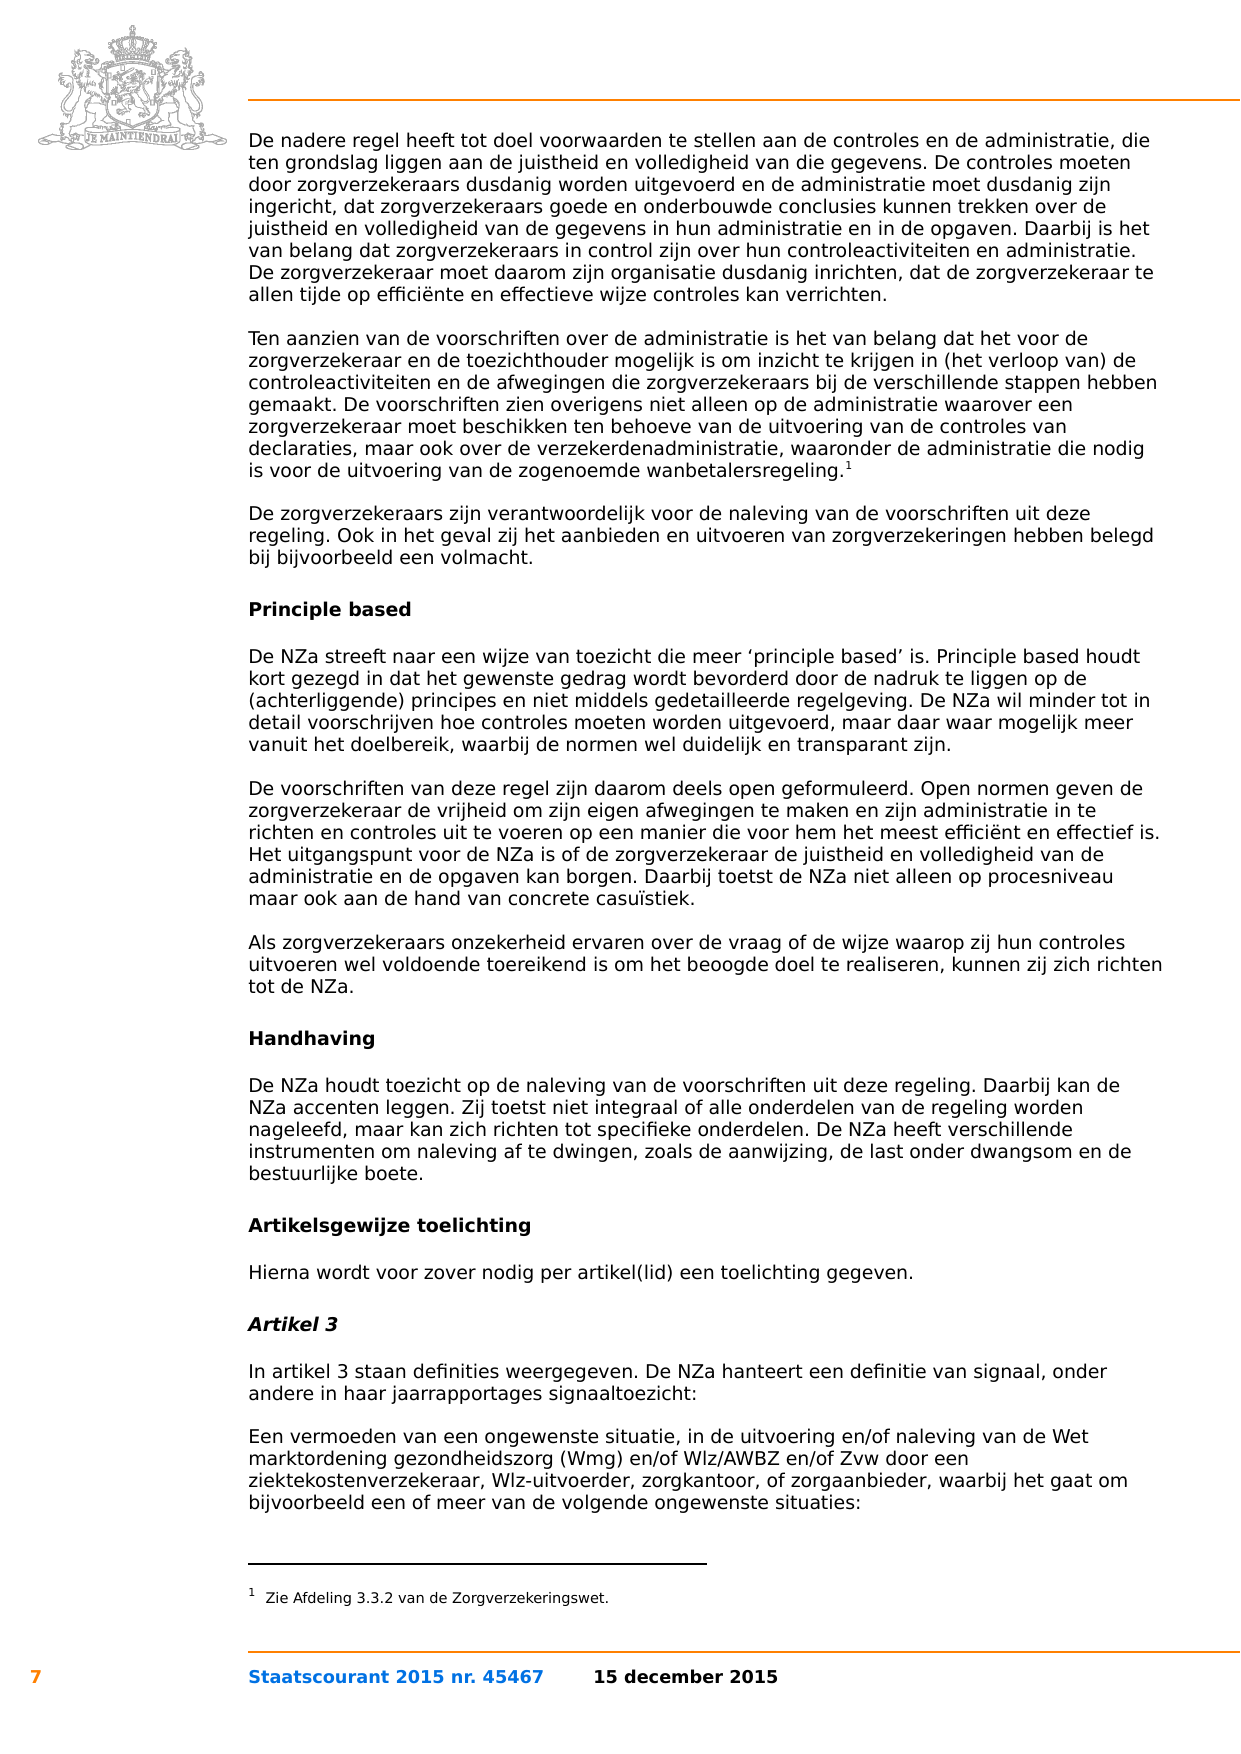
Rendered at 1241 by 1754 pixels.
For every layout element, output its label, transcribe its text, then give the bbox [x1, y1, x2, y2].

text Ten aanzien van de voorschriften over de administratie is het van belang dat het voor de zorgverzekeraar en de toezichthouder mogelijk is om inzicht te krijgen in (het verloop van) de controleactiviteiten en de afwegingen die zorgverzekeraars bij de verschillende stappen hebben gemaakt. De voorschriften zien overigens niet alleen op de administratie waarover een zorgverzekeraar moet beschikken ten behoeve van de uitvoering van de controles van declaraties, maar ook over de verzekerdenadministratie, waaronder de administratie die nodig is voor de uitvoering van de zogenoemde wanbetalersregeling. [248, 328, 1163, 481]
picture [38, 25, 227, 150]
text In artikel 3 staan definities weergegeven. De NZa hanteert een definitie van signaal, onder andere in haar jaarrapportages signaaltoezicht: [248, 1361, 1163, 1404]
text Als zorgverzekeraars onzekerheid ervaren over de vraag of de wijze waarop zij hun controles uitvoeren wel voldoende toereikend is om het beoogde doel te realiseren, kunnen zij zich richten tot de NZa. [248, 932, 1163, 998]
text Hierna wordt voor zover nodig per artikel(lid) een toelichting gegeven. [248, 1262, 1163, 1283]
text De NZa streeft naar een wijze van toezicht die meer ‘principle based’ is. Principle based houdt kort gezegd in dat het gewenste gedrag wordt bevorderd door de nadruk te liggen op de (achterliggende) principes en niet middels gedetailleerde regelgeving. De NZa wil minder tot in detail voorschrijven hoe controles moeten worden uitgevoerd, maar daar waar mogelijk meer vanuit het doelbereik, waarbij de normen wel duidelijk en transparant zijn. [248, 646, 1163, 756]
text Zie Afdeling 3.3.2 van de Zorgverzekeringswet. [248, 1586, 1163, 1608]
text De voorschriften van deze regel zijn daarom deels open geformuleerd. Open normen geven de zorgverzekeraar de vrijheid om zijn eigen afwegingen te maken en zijn administratie in te richten en controles uit te voeren op een manier die voor hem het meest efficiënt en effectief is. Het uitgangspunt voor de NZa is of de zorgverzekeraar de juistheid en volledigheid van de administratie en de opgaven kan borgen. Daarbij toetst de NZa niet alleen op procesniveau maar ook aan de hand van concrete casuïstiek. [248, 778, 1163, 910]
subtitle Artikel 3 [248, 1313, 1163, 1336]
text Een vermoeden van een ongewenste situatie, in de uitvoering en/of naleving van de Wet marktordening gezondheidszorg (Wmg) en/of Wlz/AWBZ en/of Zvw door een ziektekostenverzekeraar, Wlz-uitvoerder, zorgkantoor, of zorgaanbieder, waarbij het gaat om bijvoorbeeld een of meer van de volgende ongewenste situaties: [248, 1426, 1163, 1514]
subtitle Artikelsgewijze toelichting [248, 1214, 1163, 1237]
subtitle Handhaving [248, 1028, 1163, 1050]
text De nadere regel heeft tot doel voorwaarden te stellen aan de controles en de administratie, die ten grondslag liggen aan de juistheid en volledigheid van die gegevens. De controles moeten door zorgverzekeraars dusdanig worden uitgevoerd en de administratie moet dusdanig zijn ingericht, dat zorgverzekeraars goede en onderbouwde conclusies kunnen trekken over de juistheid en volledigheid van de gegevens in hun administratie en in de opgaven. Daarbij is het van belang dat zorgverzekeraars in control zijn over hun controleactiviteiten en administratie. De zorgverzekeraar moet daarom zijn organisatie dusdanig inrichten, dat de zorgverzekeraar te allen tijde op efficiënte en effectieve wijze controles kan verrichten. [248, 130, 1163, 306]
text De zorgverzekeraars zijn verantwoordelijk voor de naleving van de voorschriften uit deze regeling. Ook in het geval zij het aanbieden en uitvoeren van zorgverzekeringen hebben belegd bij bijvoorbeeld een volmacht. [248, 503, 1163, 569]
subtitle Principle based [248, 599, 1163, 621]
text De NZa houdt toezicht op de naleving van de voorschriften uit deze regeling. Daarbij kan de NZa accenten leggen. Zij toetst niet integraal of alle onderdelen van de regeling worden nageleefd, maar kan zich richten tot specifieke onderdelen. De NZa heeft verschillende instrumenten om naleving af te dwingen, zoals de aanwijzing, de last onder dwangsom en de bestuurlijke boete. [248, 1075, 1163, 1184]
